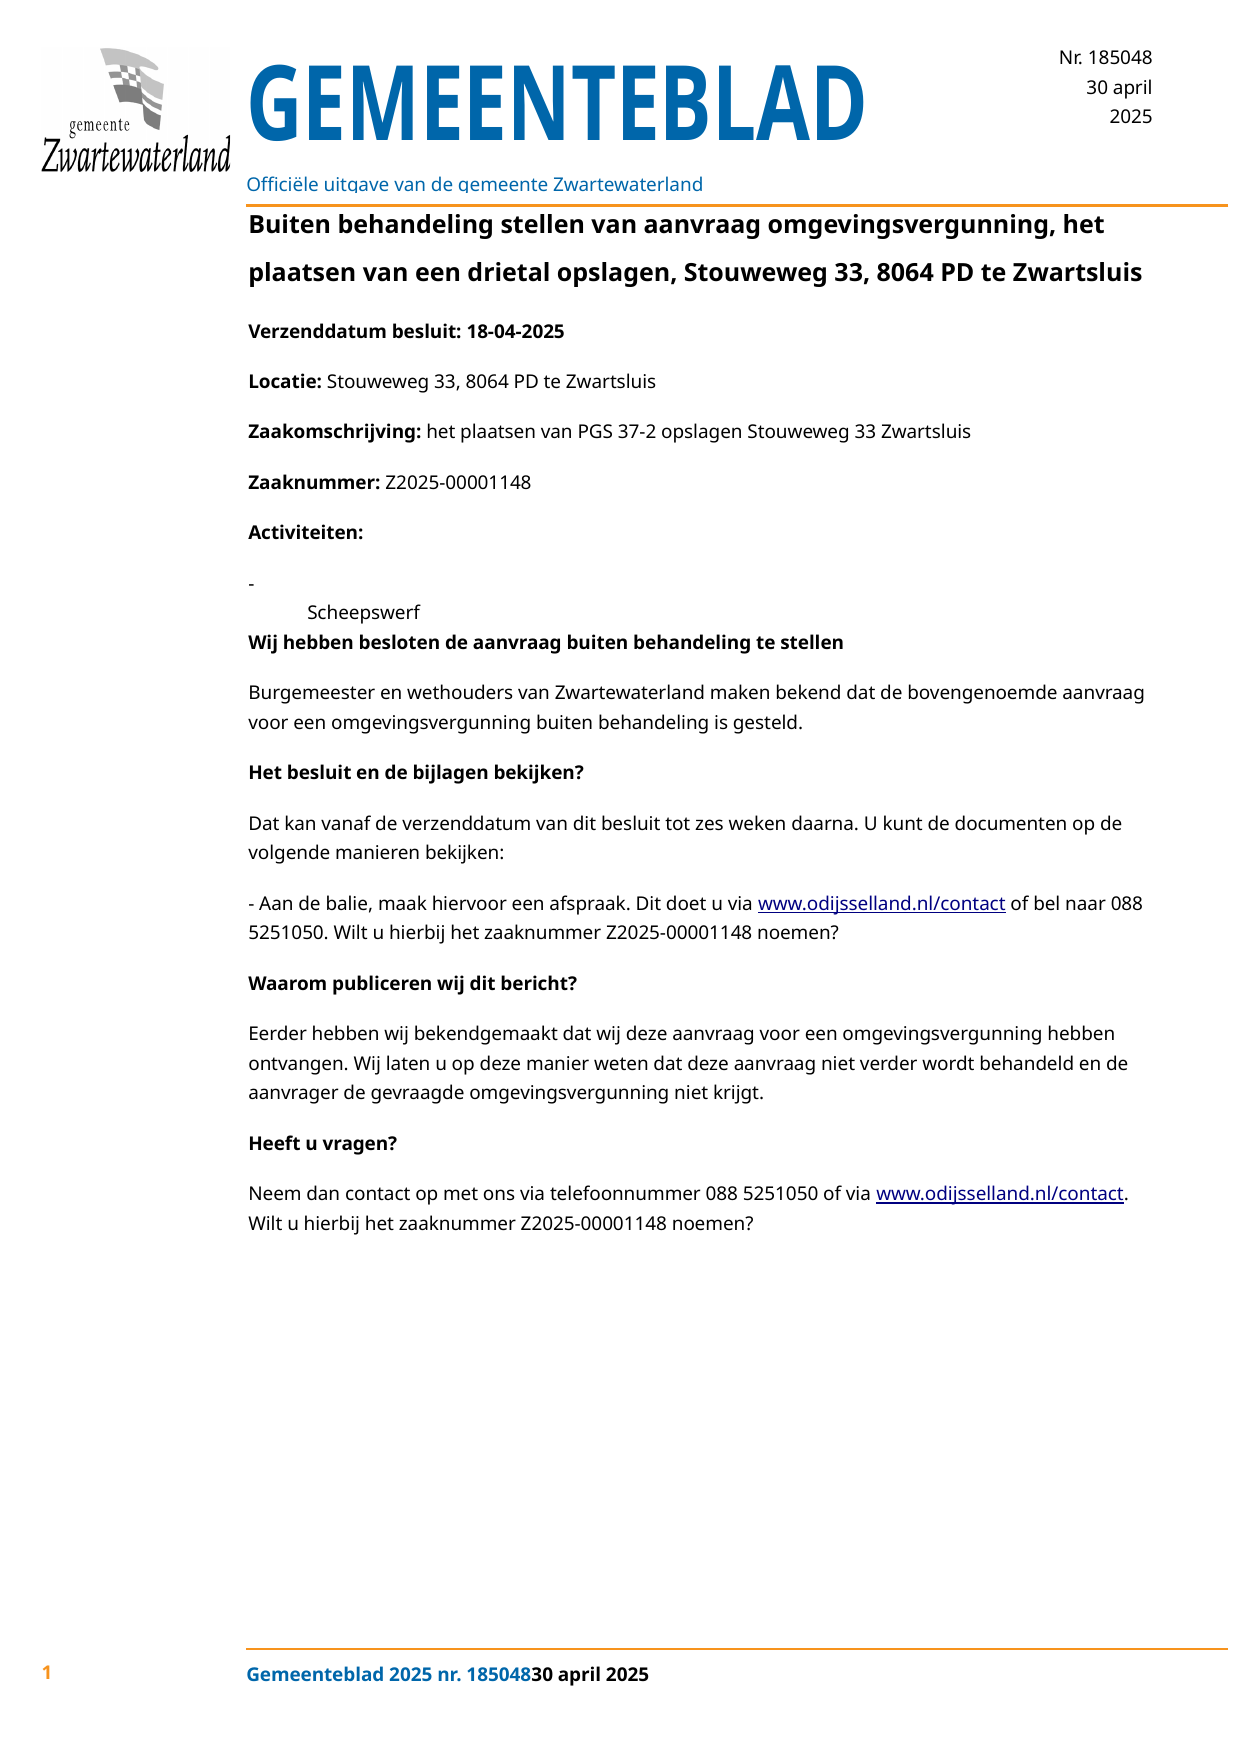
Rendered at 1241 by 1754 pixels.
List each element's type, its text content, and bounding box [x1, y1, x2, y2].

text Locatie: Stouweweg 33, 8064 PD te Zwartsluis [248, 368, 1152, 394]
text Verzenddatum besluit: 18-04-2025 [248, 318, 1152, 344]
list Scheepswerf [248, 599, 1152, 625]
text Activiteiten: [248, 519, 1152, 545]
text Zaakomschrijving: het plaatsen van PGS 37-2 opslagen Stouweweg 33 Zwartsluis [248, 419, 1152, 444]
text Zaaknummer: Z2025-00001148 [248, 469, 1152, 495]
text Het besluit en de bijlagen bekijken? [248, 759, 1152, 785]
text Wij hebben besloten de aanvraag buiten behandeling te stellen [248, 629, 1152, 655]
text Eerder hebben wij bekendgemaakt dat wij deze aanvraag voor een omgevingsvergunning hebben ontvangen. Wij laten u op deze manier weten dat deze aanvraag niet verder wordt behandeld en de aanvrager de gevraagde omgevingsvergunning niet krijgt. [248, 1020, 1152, 1105]
text - Aan de balie, maak hiervoor een afspraak. Dit doet u via www.odijsselland.nl/contact of bel naar 088 5251050. Wilt u hierbij het zaaknummer Z2025-00001148 noemen? [248, 890, 1152, 945]
text Waarom publiceren wij dit bericht? [248, 970, 1152, 996]
text Buiten behandeling stellen van aanvraag omgevingsvergunning, het plaatsen van een drietal opslagen, Stouweweg 33, 8064 PD te Zwartsluis [248, 207, 1152, 288]
picture [41, 47, 231, 172]
text Heeft u vragen? [248, 1130, 1152, 1156]
text Dat kan vanaf de verzenddatum van dit besluit tot zes weken daarna. U kunt de documenten op de volgende manieren bekijken: [248, 810, 1152, 865]
text Burgemeester en wethouders van Zwartewaterland maken bekend dat de bovengenoemde aanvraag voor een omgevingsvergunning buiten behandeling is gesteld. [248, 679, 1152, 735]
text Neem dan contact op met ons via telefoonnummer 088 5251050 of via www.odijsselland.nl/contact. Wilt u hierbij het zaaknummer Z2025-00001148 noemen? [248, 1180, 1152, 1236]
